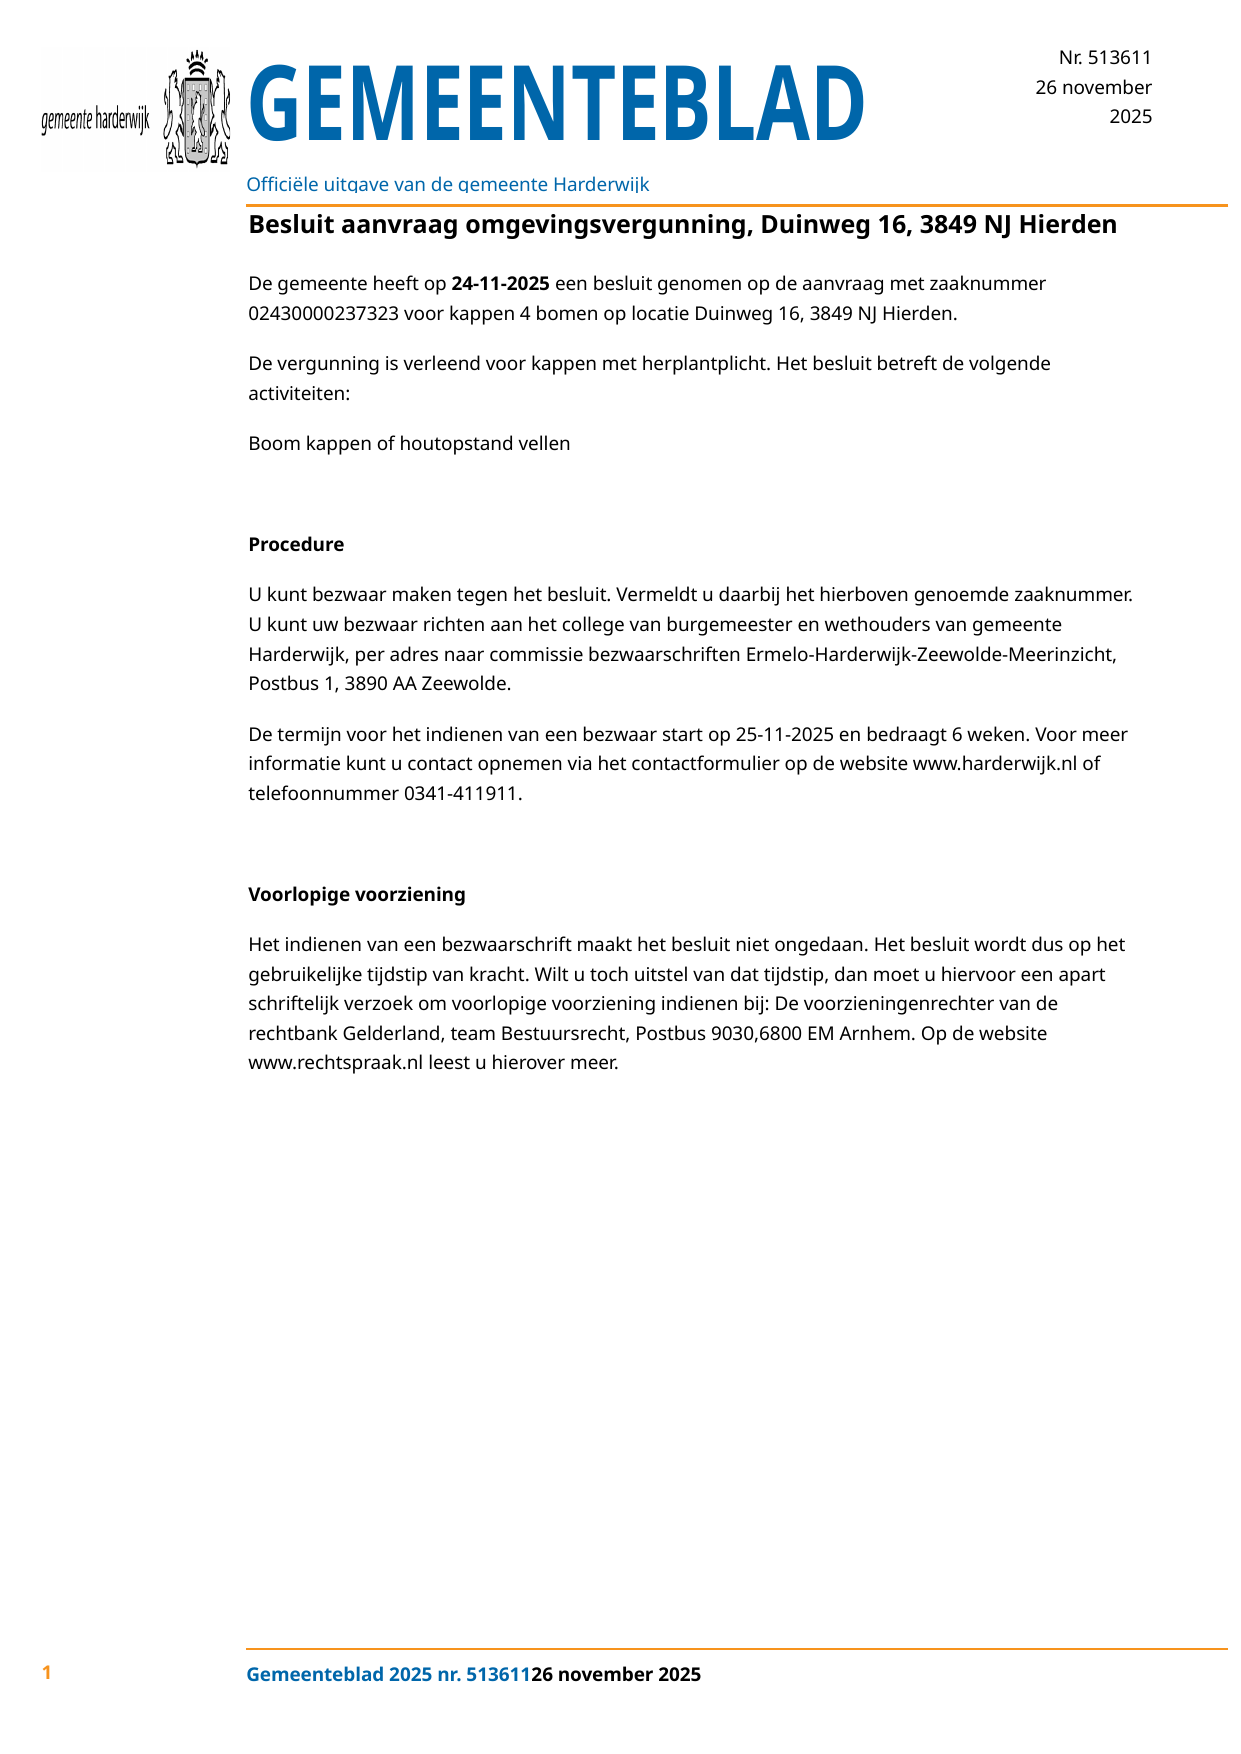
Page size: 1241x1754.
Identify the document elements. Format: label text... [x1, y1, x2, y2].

text De vergunning is verleend voor kappen met herplantplicht. Het besluit betreft de volgende activiteiten: [248, 350, 1152, 406]
text De gemeente heeft op 24-11-2025 een besluit genomen op de aanvraag met zaaknummer 02430000237323 voor kappen 4 bomen op locatie Duinweg 16, 3849 NJ Hierden. [248, 270, 1152, 326]
picture [41, 47, 231, 172]
text Boom kappen of houtopstand vellen [248, 430, 1152, 456]
text Besluit aanvraag omgevingsvergunning, Duinweg 16, 3849 NJ Hierden [248, 207, 1152, 241]
text Voorlopige voorziening [248, 881, 1152, 906]
text Het indienen van een bezwaarschrift maakt het besluit niet ongedaan. Het besluit wordt dus op het gebruikelijke tijdstip van kracht. Wilt u toch uitstel van dat tijdstip, dan moet u hiervoor een apart schriftelijk verzoek om voorlopige voorziening indienen bij: De voorzieningenrechter van de rechtbank Gelderland, team Bestuursrecht, Postbus 9030,6800 EM Arnhem. Op de website www.rechtspraak.nl leest u hierover meer. [248, 931, 1152, 1075]
text U kunt bezwaar maken tegen het besluit. Vermeldt u daarbij het hierboven genoemde zaaknummer. U kunt uw bezwaar richten aan het college van burgemeester en wethouders van gemeente Harderwijk, per adres naar commissie bezwaarschriften Ermelo-Harderwijk-Zeewolde-Meerinzicht, Postbus 1, 3890 AA Zeewolde. [248, 582, 1152, 696]
text Procedure [248, 531, 1152, 557]
text De termijn voor het indienen van een bezwaar start op 25-11-2025 en bedraagt 6 weken. Voor meer informatie kunt u contact opnemen via het contactformulier op de website www.harderwijk.nl of telefoonnummer 0341-411911. [248, 721, 1152, 806]
